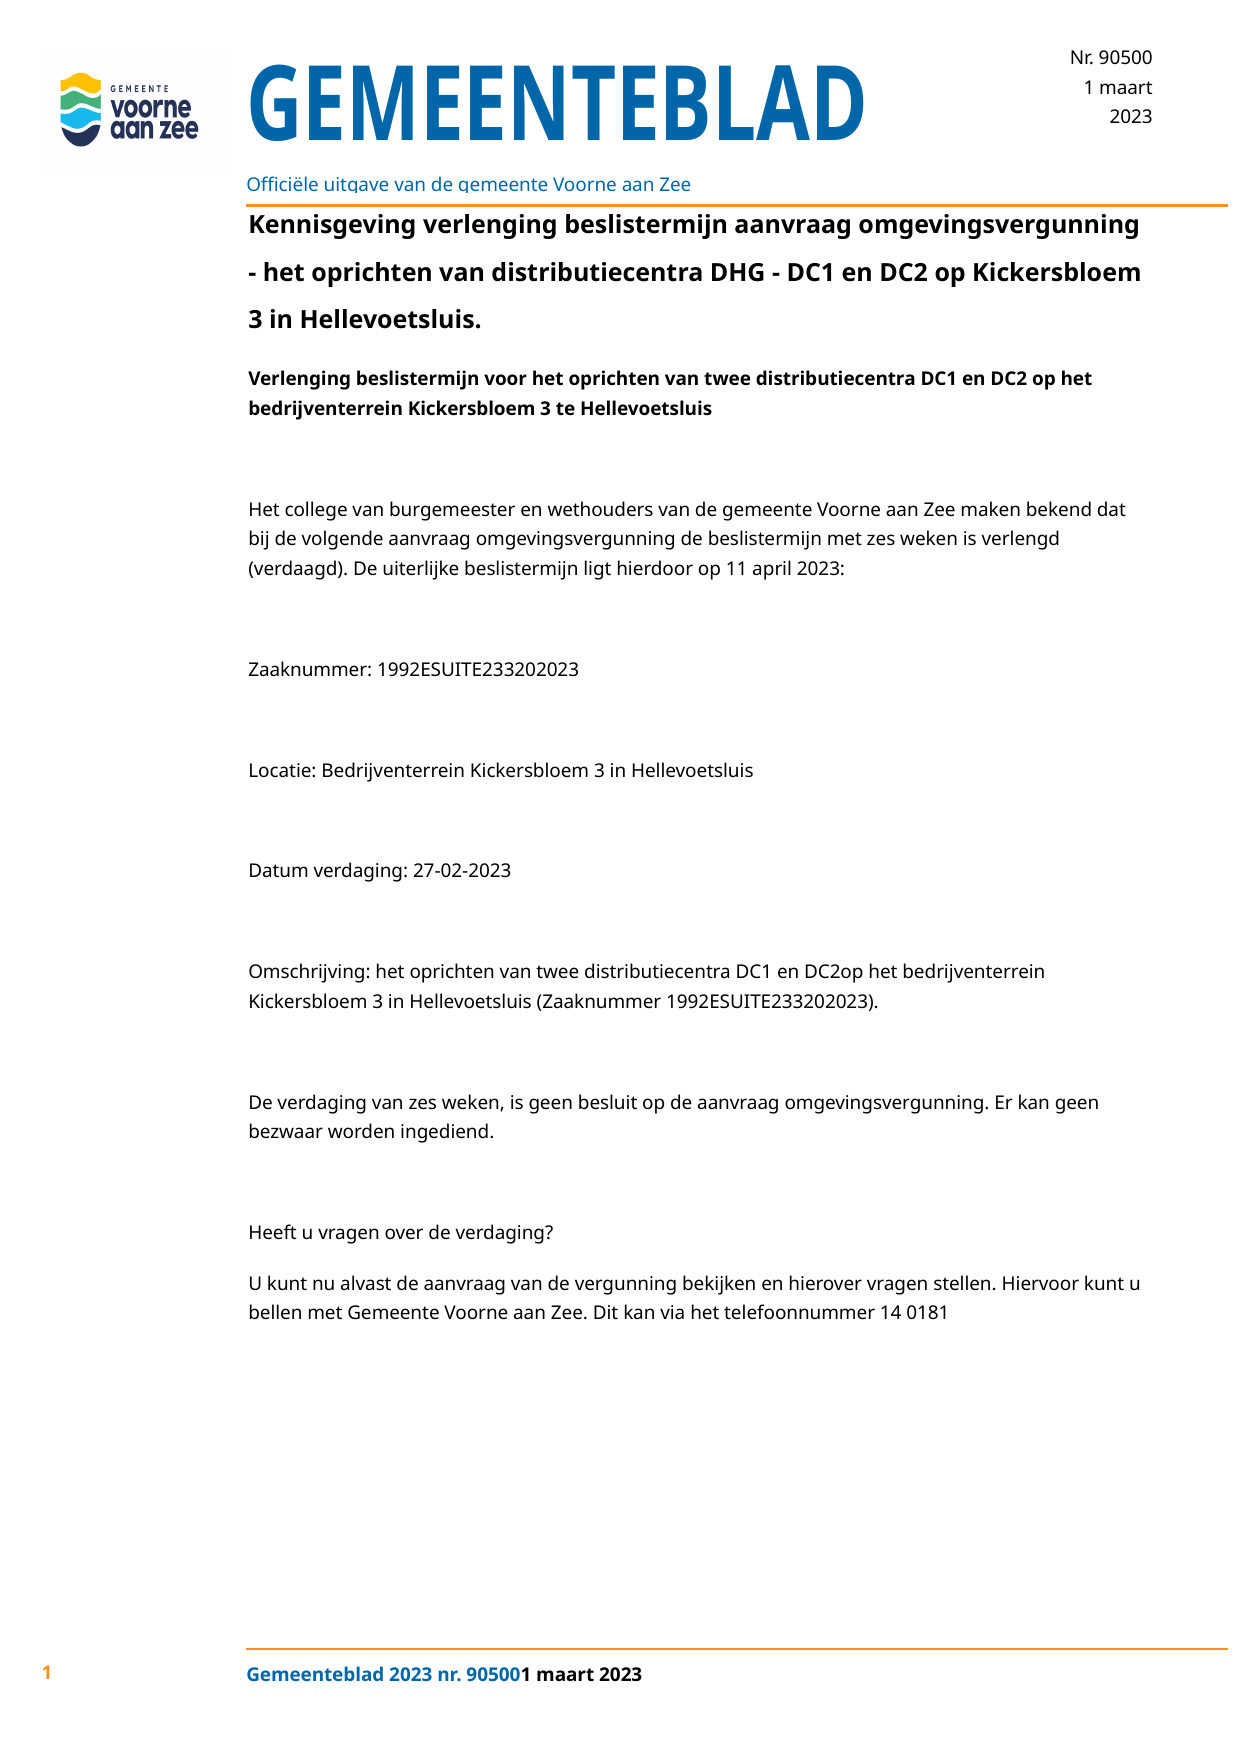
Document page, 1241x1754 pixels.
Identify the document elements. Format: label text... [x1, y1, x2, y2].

text Het college van burgemeester en wethouders van de gemeente Voorne aan Zee maken bekend dat bij de volgende aanvraag omgevingsvergunning de beslistermijn met zes weken is verlengd (verdaagd). De uiterlijke beslistermijn ligt hierdoor op 11 april 2023: [248, 496, 1152, 581]
text Zaaknummer: 1992ESUITE233202023 [248, 656, 1152, 682]
text Verlenging beslistermijn voor het oprichten van twee distributiecentra DC1 en DC2 op het bedrijventerrein Kickersbloem 3 te Hellevoetsluis [248, 366, 1152, 421]
text De verdaging van zes weken, is geen besluit op de aanvraag omgevingsvergunning. Er kan geen bezwaar worden ingediend. [248, 1089, 1152, 1144]
text Locatie: Bedrijventerrein Kickersbloem 3 in Hellevoetsluis [248, 757, 1152, 782]
text Heeft u vragen over de verdaging? [248, 1219, 1152, 1245]
text Datum verdaging: 27-02-2023 [248, 858, 1152, 883]
text Kennisgeving verlenging beslistermijn aanvraag omgevingsvergunning - het oprichten van distributiecentra DHG - DC1 en DC2 op Kickersbloem 3 in Hellevoetsluis. [248, 207, 1152, 336]
picture [41, 47, 231, 172]
text U kunt nu alvast de aanvraag van de vergunning bekijken en hierover vragen stellen. Hiervoor kunt u bellen met Gemeente Voorne aan Zee. Dit kan via het telefoonnummer 14 0181 [248, 1270, 1152, 1325]
text Omschrijving: het oprichten van twee distributiecentra DC1 en DC2op het bedrijventerrein Kickersbloem 3 in Hellevoetsluis (Zaaknummer 1992ESUITE233202023). [248, 958, 1152, 1014]
